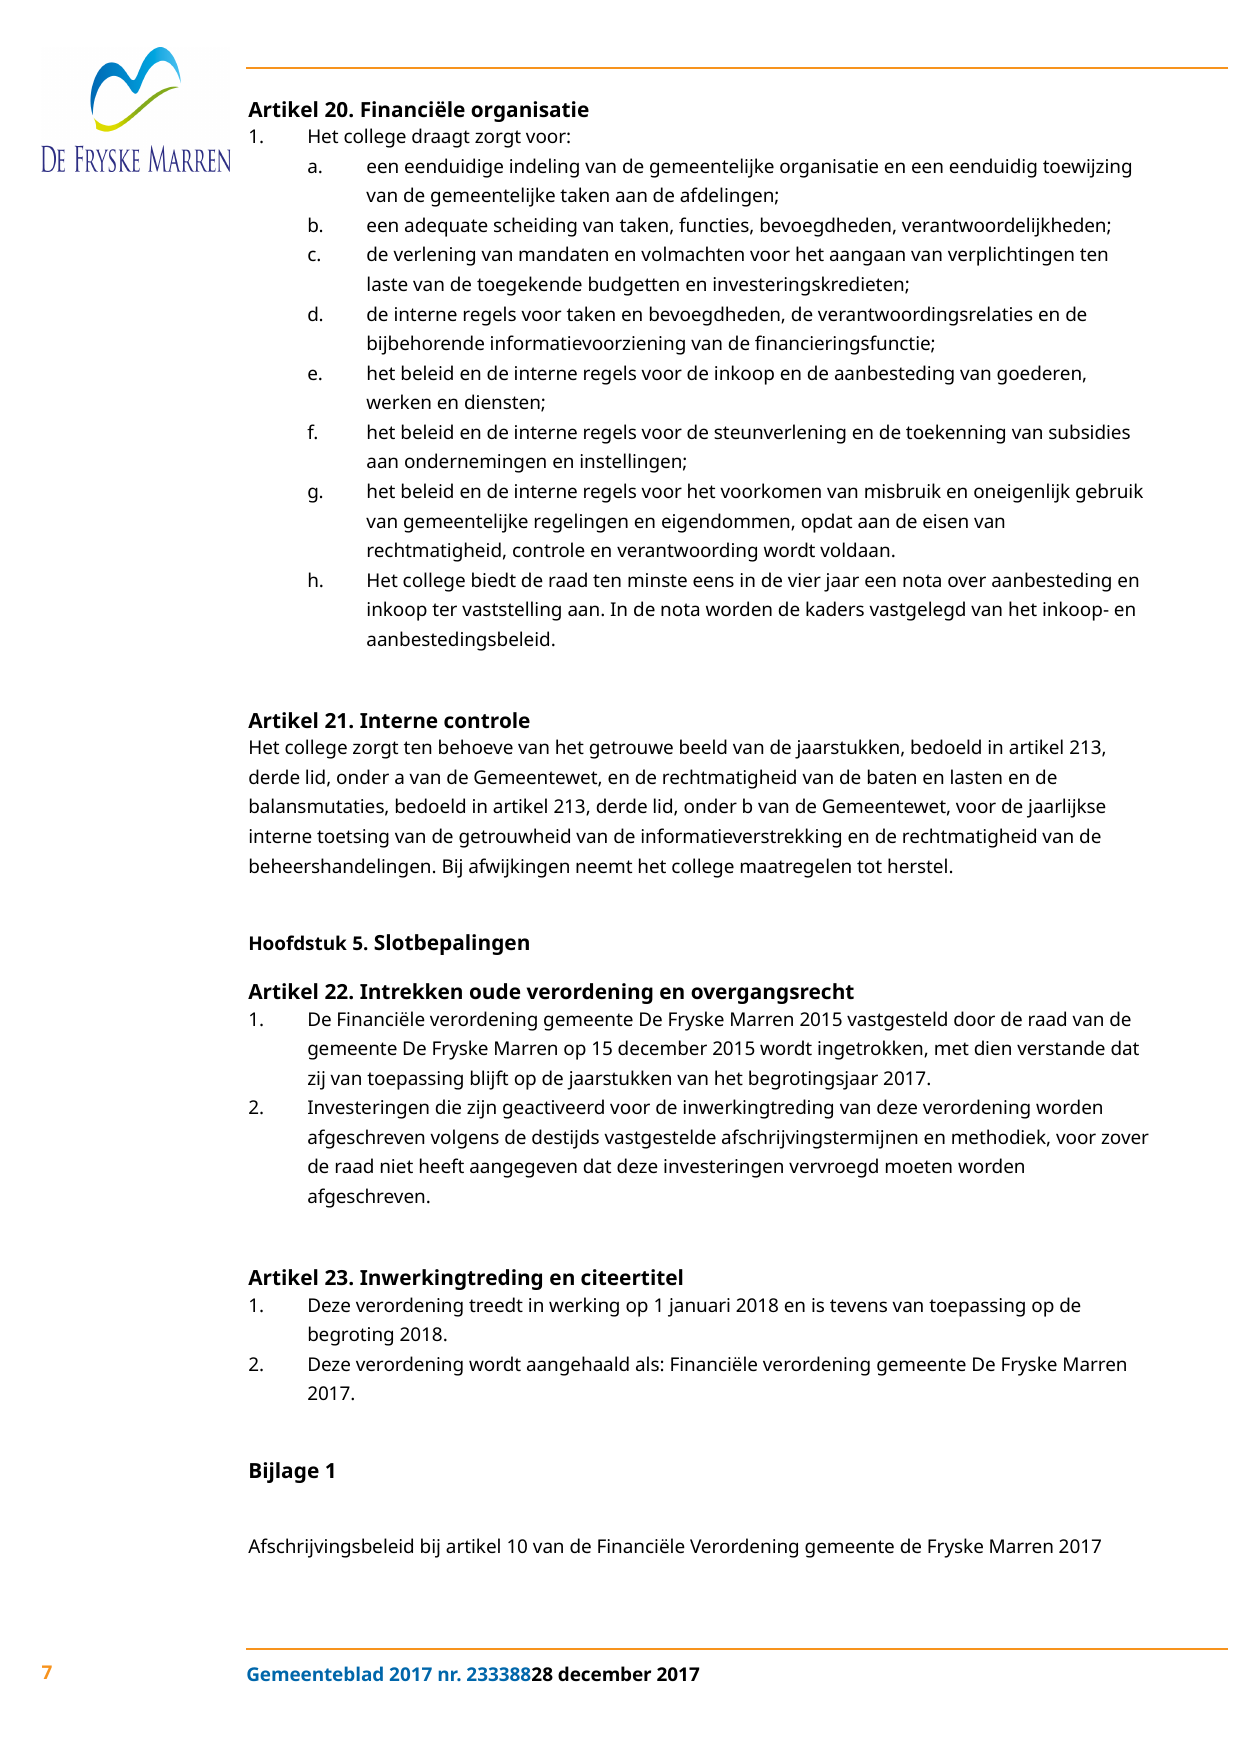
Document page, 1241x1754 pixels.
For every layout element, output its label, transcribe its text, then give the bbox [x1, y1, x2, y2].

list Deze verordening wordt aangehaald als: Financiële verordening gemeente De Fryske Marren 2017. [248, 1351, 1152, 1406]
list het beleid en de interne regels voor het voorkomen van misbruik en oneigenlijk gebruik van gemeentelijke regelingen en eigendommen, opdat aan de eisen van rechtmatigheid, controle en verantwoording wordt voldaan. [307, 478, 1152, 563]
list de verlening van mandaten en volmachten voor het aangaan van verplichtingen ten laste van de toegekende budgetten en investeringskredieten; [307, 242, 1152, 297]
text Artikel 21. Interne controle [248, 706, 1152, 734]
list het beleid en de interne regels voor de steunverlening en de toekenning van subsidies aan ondernemingen en instellingen; [307, 419, 1152, 474]
list de interne regels voor taken en bevoegdheden, de verantwoordingsrelaties en de bijbehorende informatievoorziening van de financieringsfunctie; [307, 301, 1152, 356]
list een adequate scheiding van taken, functies, bevoegdheden, verantwoordelijkheden; [307, 212, 1152, 238]
text Bijlage 1 [248, 1456, 1152, 1484]
list een eenduidige indeling van de gemeentelijke organisatie en een eenduidig toewijzing van de gemeentelijke taken aan de afdelingen; [307, 153, 1152, 208]
list Deze verordening treedt in werking op 1 januari 2018 en is tevens van toepassing op de begroting 2018. [248, 1292, 1152, 1347]
text Hoofdstuk 5. Slotbepalingen [248, 928, 1152, 957]
list Het college draagt zorgt voor: [248, 123, 1152, 149]
text Artikel 23. Inwerkingtreding en citeertitel [248, 1263, 1152, 1292]
list het beleid en de interne regels voor de inkoop en de aanbesteding van goederen, werken en diensten; [307, 360, 1152, 415]
list Het college biedt de raad ten minste eens in de vier jaar een nota over aanbesteding en inkoop ter vaststelling aan. In de nota worden de kaders vastgelegd van het inkoop- en aanbestedingsbeleid. [307, 567, 1152, 652]
text Het college zorgt ten behoeve van het getrouwe beeld van de jaarstukken, bedoeld in artikel 213, derde lid, onder a van de Gemeentewet, en de rechtmatigheid van de baten en lasten en de balansmutaties, bedoeld in artikel 213, derde lid, onder b van de Gemeentewet, voor de jaarlijkse interne toetsing van de getrouwheid van de informatieverstrekking en de rechtmatigheid van de beheershandelingen. Bij afwijkingen neemt het college maatregelen tot herstel. [248, 734, 1152, 879]
text Artikel 22. Intrekken oude verordening en overgangsrecht [248, 977, 1152, 1006]
list De Financiële verordening gemeente De Fryske Marren 2015 vastgesteld door de raad van de gemeente De Fryske Marren op 15 december 2015 wordt ingetrokken, met dien verstande dat zij van toepassing blijft op de jaarstukken van het begrotingsjaar 2017. [248, 1006, 1152, 1091]
picture [41, 47, 231, 172]
text Afschrijvingsbeleid bij artikel 10 van de Financiële Verordening gemeente de Fryske Marren 2017 [248, 1533, 1152, 1559]
text Artikel 20. Financiële organisatie [248, 95, 1152, 123]
list Investeringen die zijn geactiveerd voor de inwerkingtreding van deze verordening worden afgeschreven volgens de destijds vastgestelde afschrijvingstermijnen en methodiek, voor zover de raad niet heeft aangegeven dat deze investeringen vervroegd moeten worden afgeschreven. [248, 1094, 1152, 1209]
